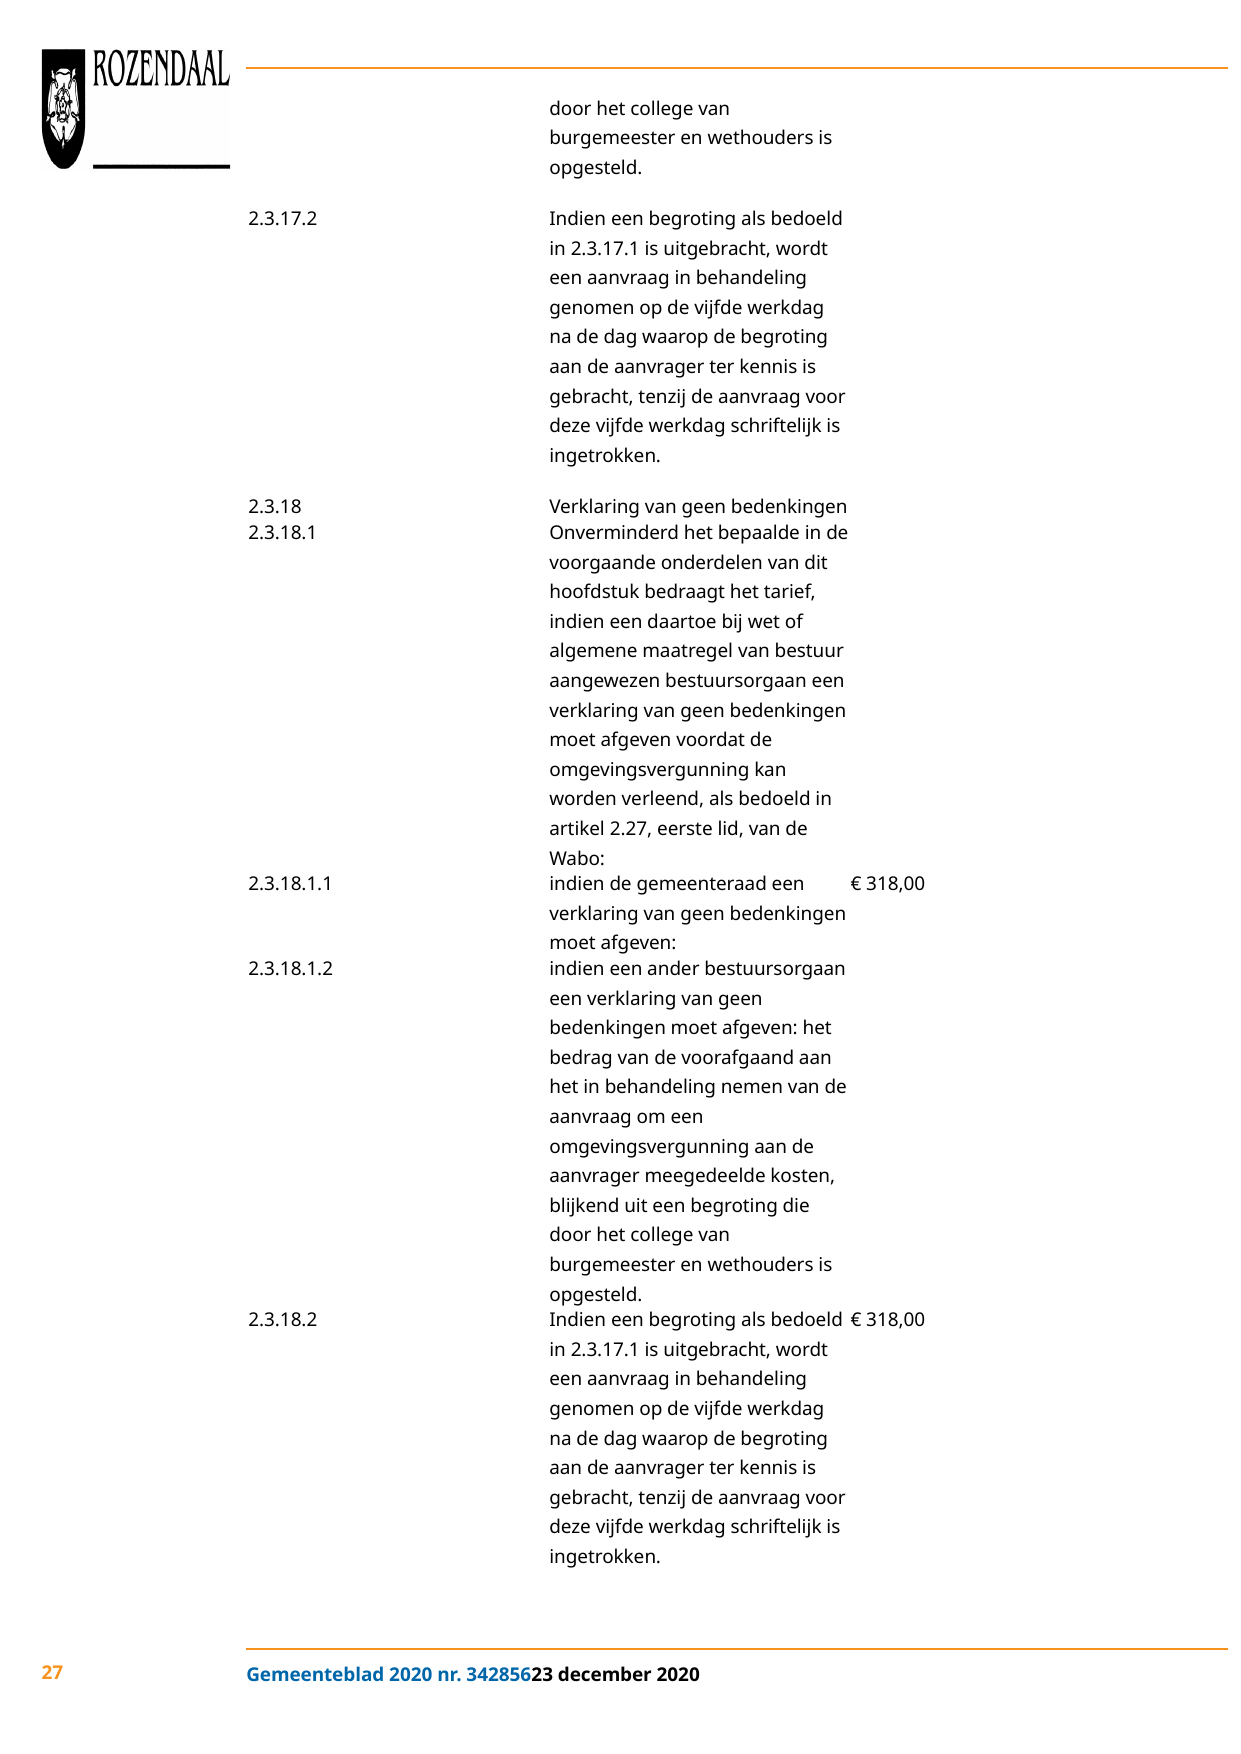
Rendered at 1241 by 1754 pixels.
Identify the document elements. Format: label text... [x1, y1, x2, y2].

table_cell Onverminderd het bepaalde in de voorgaande onderdelen van dit hoofdstuk bedraagt het tarief, indien een daartoe bij wet of algemene maatregel van bestuur aangewezen bestuursorgaan een verklaring van geen bedenkingen moet afgeven voordat de omgevingsvergunning kan worden verleend, als bedoeld in artikel 2.27, eerste lid, van de Wabo: [549, 519, 850, 870]
table_cell [850, 95, 1152, 180]
table_cell door het college van burgemeester en wethouders is opgesteld. [549, 95, 850, 180]
table_cell € 318,00 [850, 1306, 1152, 1569]
table_cell Indien een begroting als bedoeld in 2.3.17.1 is uitgebracht, wordt een aanvraag in behandeling genomen op de vijfde werkdag na de dag waarop de begroting aan de aanvrager ter kennis is gebracht, tenzij de aanvraag voor deze vijfde werkdag schriftelijk is ingetrokken. [549, 1306, 850, 1569]
table_cell [850, 494, 1152, 519]
table_cell indien een ander bestuursorgaan een verklaring van geen bedenkingen moet afgeven: het bedrag van de voorafgaand aan het in behandeling nemen van de aanvraag om een omgevingsvergunning aan de aanvrager meegedeelde kosten, blijkend uit een begroting die door het college van burgemeester en wethouders is opgesteld. [549, 955, 850, 1306]
table_cell [549, 180, 850, 205]
table_cell [850, 1569, 1152, 1594]
table_cell [850, 468, 1152, 493]
table_cell [850, 519, 1152, 870]
table_cell [248, 95, 549, 180]
table_cell [549, 468, 850, 493]
table_cell [248, 468, 549, 493]
table_cell Indien een begroting als bedoeld in 2.3.17.1 is uitgebracht, wordt een aanvraag in behandeling genomen op de vijfde werkdag na de dag waarop de begroting aan de aanvrager ter kennis is gebracht, tenzij de aanvraag voor deze vijfde werkdag schriftelijk is ingetrokken. [549, 205, 850, 468]
table_cell 2.3.18.1 [248, 519, 549, 870]
table_cell [248, 180, 549, 205]
table_cell indien de gemeenteraad een verklaring van geen bedenkingen moet afgeven: [549, 870, 850, 955]
table_cell 2.3.18.2 [248, 1306, 549, 1569]
table_cell [850, 180, 1152, 205]
table_cell [248, 1569, 549, 1594]
table_cell Verklaring van geen bedenkingen [549, 494, 850, 519]
table_cell [850, 955, 1152, 1306]
table_cell 2.3.18.1.1 [248, 870, 549, 955]
picture [41, 47, 231, 172]
table_cell [850, 205, 1152, 468]
table_cell 2.3.18.1.2 [248, 955, 549, 1306]
table_cell [549, 1569, 850, 1594]
table_cell 2.3.17.2 [248, 205, 549, 468]
table_cell 2.3.18 [248, 494, 549, 519]
table_cell € 318,00 [850, 870, 1152, 955]
